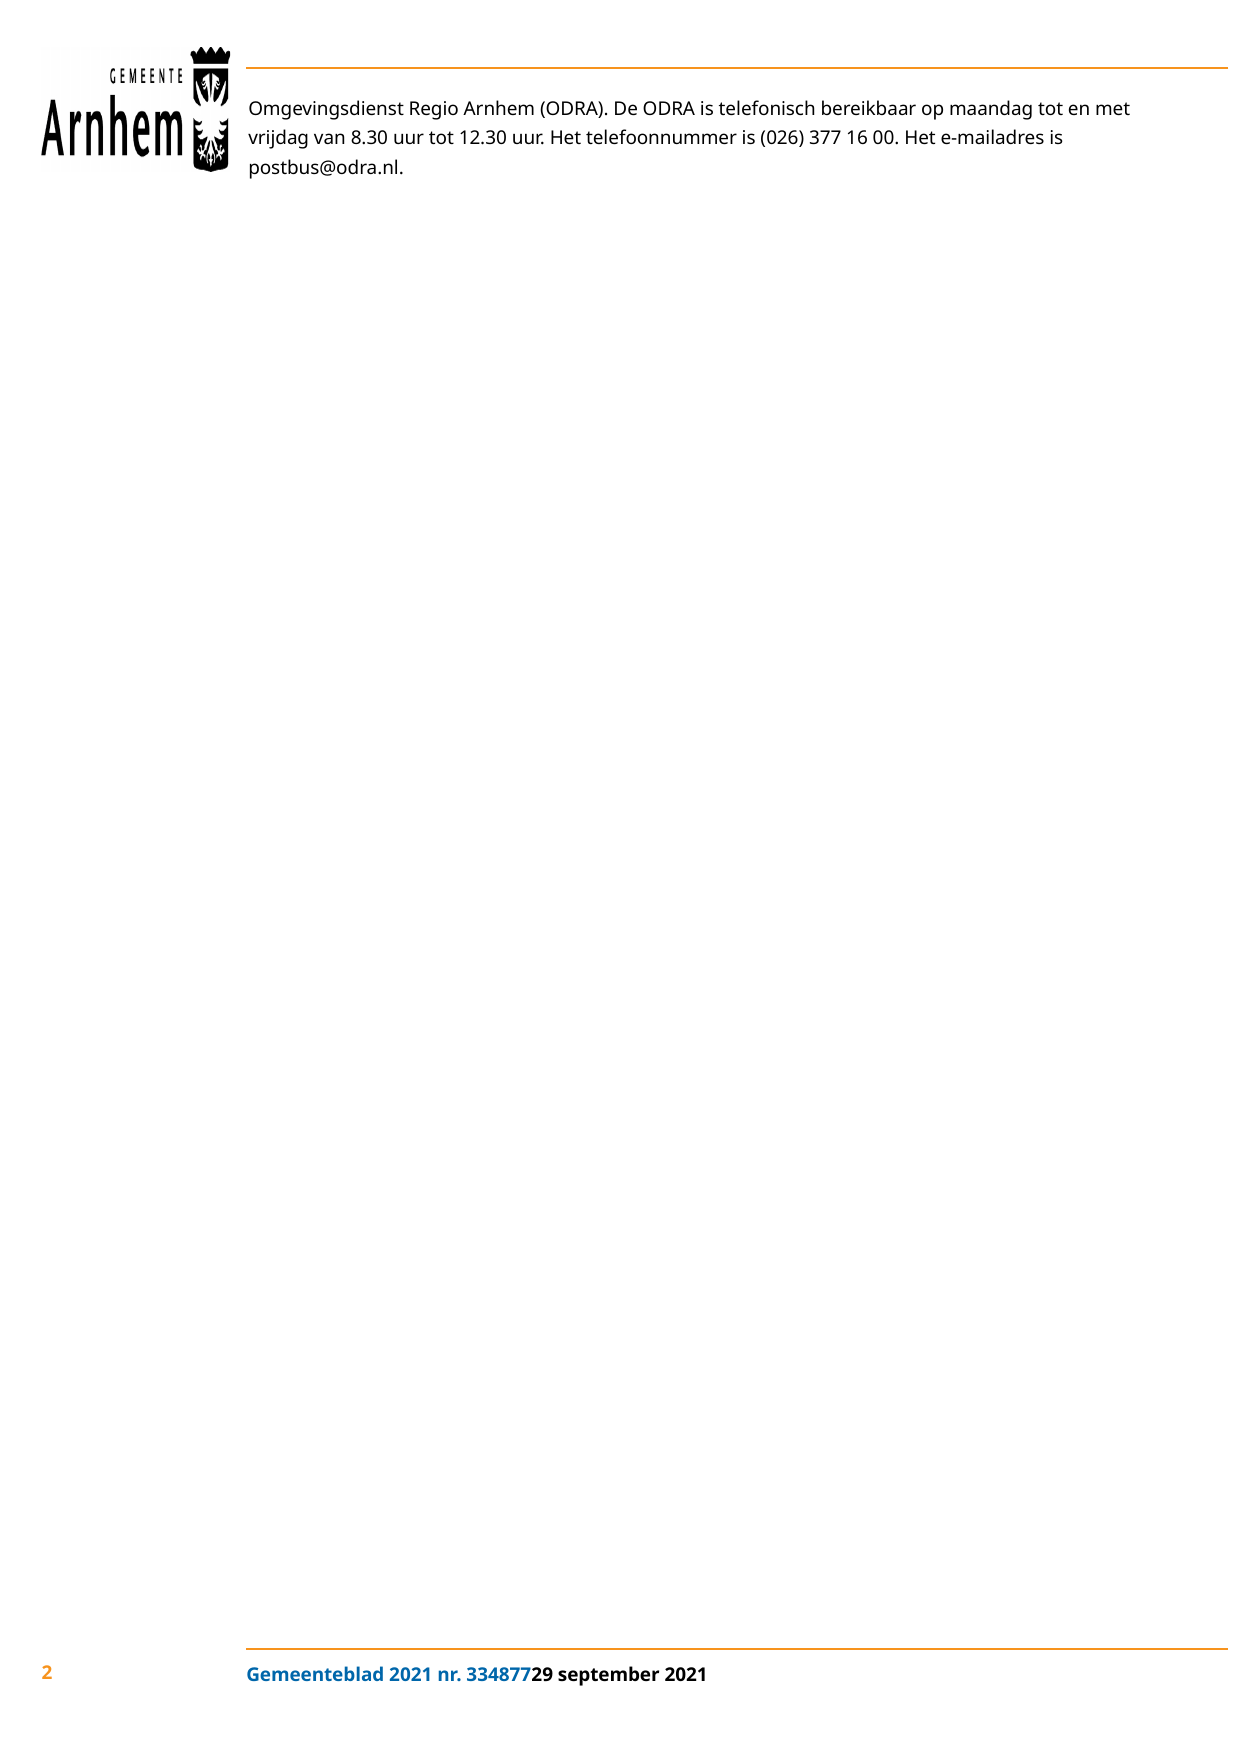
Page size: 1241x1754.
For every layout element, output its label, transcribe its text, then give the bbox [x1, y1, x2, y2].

text Omgevingsdienst Regio Arnhem (ODRA). De ODRA is telefonisch bereikbaar op maandag tot en met vrijdag van 8.30 uur tot 12.30 uur. Het telefoonnummer is (026) 377 16 00. Het e-mailadres is postbus@odra.nl. [248, 95, 1152, 180]
picture [41, 47, 231, 172]
